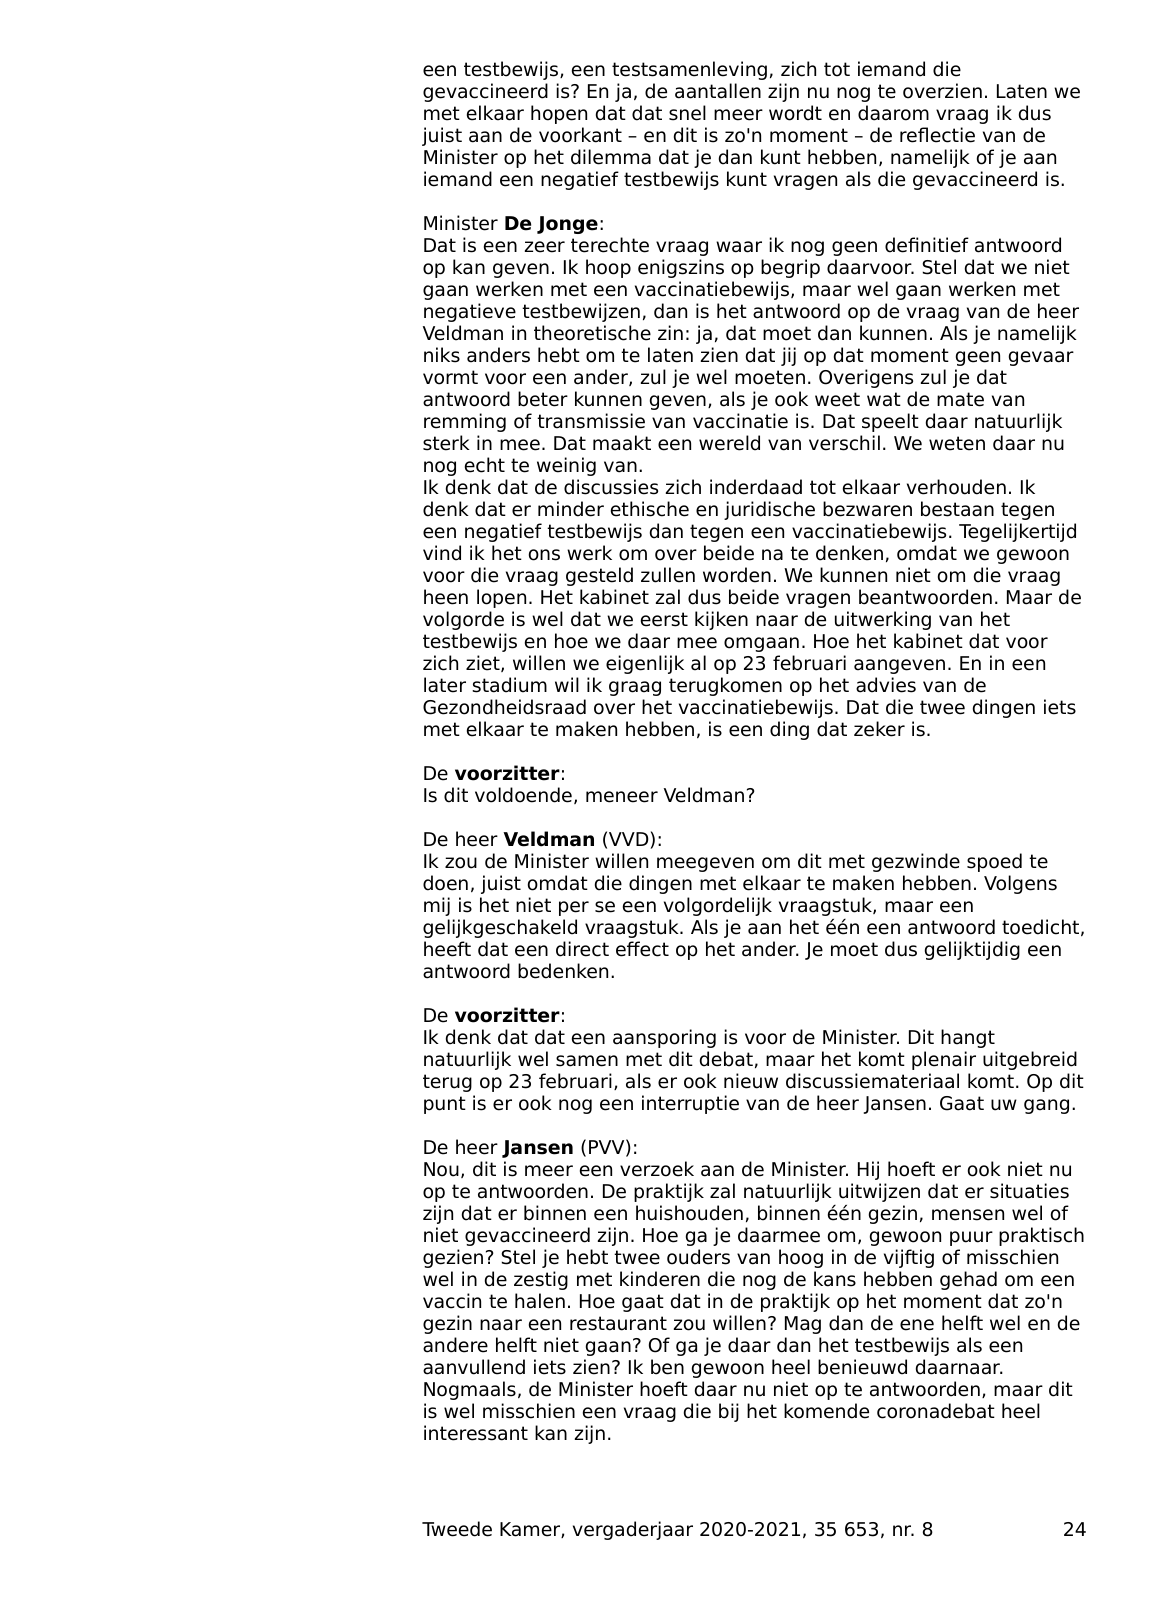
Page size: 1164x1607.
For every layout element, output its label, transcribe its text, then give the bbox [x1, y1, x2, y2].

text Ik denk dat de discussies zich inderdaad tot elkaar verhouden. Ik denk dat er minder ethische en juridische bezwaren bestaan tegen een negatief testbewijs dan tegen een vaccinatiebewijs. Tegelijkertijd vind ik het ons werk om over beide na te denken, omdat we gewoon voor die vraag gesteld zullen worden. We kunnen niet om die vraag heen lopen. Het kabinet zal dus beide vragen beantwoorden. Maar de volgorde is wel dat we eerst kijken naar de uitwerking van het testbewijs en hoe we daar mee omgaan. Hoe het kabinet dat voor zich ziet, willen we eigenlijk al op 23 februari aangeven. En in een later stadium wil ik graag terugkomen op het advies van de Gezondheidsraad over het vaccinatiebewijs. Dat die twee dingen iets met elkaar te maken hebben, is een ding dat zeker is. [422, 477, 1087, 741]
text Nou, dit is meer een verzoek aan de Minister. Hij hoeft er ook niet nu op te antwoorden. De praktijk zal natuurlijk uitwijzen dat er situaties zijn dat er binnen een huishouden, binnen één gezin, mensen wel of niet gevaccineerd zijn. Hoe ga je daarmee om, gewoon puur praktisch gezien? Stel je hebt twee ouders van hoog in de vijftig of misschien wel in de zestig met kinderen die nog de kans hebben gehad om een vaccin te halen. Hoe gaat dat in de praktijk op het moment dat zo'n gezin naar een restaurant zou willen? Mag dan de ene helft wel en de andere helft niet gaan? Of ga je daar dan het testbewijs als een aanvullend iets zien? Ik ben gewoon heel benieuwd daarnaar. Nogmaals, de Minister hoeft daar nu niet op te antwoorden, maar dit is wel misschien een vraag die bij het komende coronadebat heel interessant kan zijn. [422, 1159, 1087, 1445]
text De voorzitter: [422, 1005, 1087, 1027]
text een testbewijs, een testsamenleving, zich tot iemand die gevaccineerd is? En ja, de aantallen zijn nu nog te overzien. Laten we met elkaar hopen dat dat snel meer wordt en daarom vraag ik dus juist aan de voorkant – en dit is zo'n moment – de reflectie van de Minister op het dilemma dat je dan kunt hebben, namelijk of je aan iemand een negatief testbewijs kunt vragen als die gevaccineerd is. [422, 59, 1087, 191]
text De heer Jansen (PVV): [422, 1137, 1087, 1159]
text Minister De Jonge: [422, 213, 1087, 235]
text De voorzitter: [422, 763, 1087, 785]
text De heer Veldman (VVD): [422, 829, 1087, 851]
text Ik zou de Minister willen meegeven om dit met gezwinde spoed te doen, juist omdat die dingen met elkaar te maken hebben. Volgens mij is het niet per se een volgordelijk vraagstuk, maar een gelijkgeschakeld vraagstuk. Als je aan het één een antwoord toedicht, heeft dat een direct effect op het ander. Je moet dus gelijktijdig een antwoord bedenken. [422, 851, 1087, 983]
text Ik denk dat dat een aansporing is voor de Minister. Dit hangt natuurlijk wel samen met dit debat, maar het komt plenair uitgebreid terug op 23 februari, als er ook nieuw discussiemateriaal komt. Op dit punt is er ook nog een interruptie van de heer Jansen. Gaat uw gang. [422, 1027, 1087, 1115]
text Is dit voldoende, meneer Veldman? [422, 785, 1087, 807]
text Dat is een zeer terechte vraag waar ik nog geen definitief antwoord op kan geven. Ik hoop enigszins op begrip daarvoor. Stel dat we niet gaan werken met een vaccinatiebewijs, maar wel gaan werken met negatieve testbewijzen, dan is het antwoord op de vraag van de heer Veldman in theoretische zin: ja, dat moet dan kunnen. Als je namelijk niks anders hebt om te laten zien dat jij op dat moment geen gevaar vormt voor een ander, zul je wel moeten. Overigens zul je dat antwoord beter kunnen geven, als je ook weet wat de mate van remming of transmissie van vaccinatie is. Dat speelt daar natuurlijk sterk in mee. Dat maakt een wereld van verschil. We weten daar nu nog echt te weinig van. [422, 235, 1087, 477]
